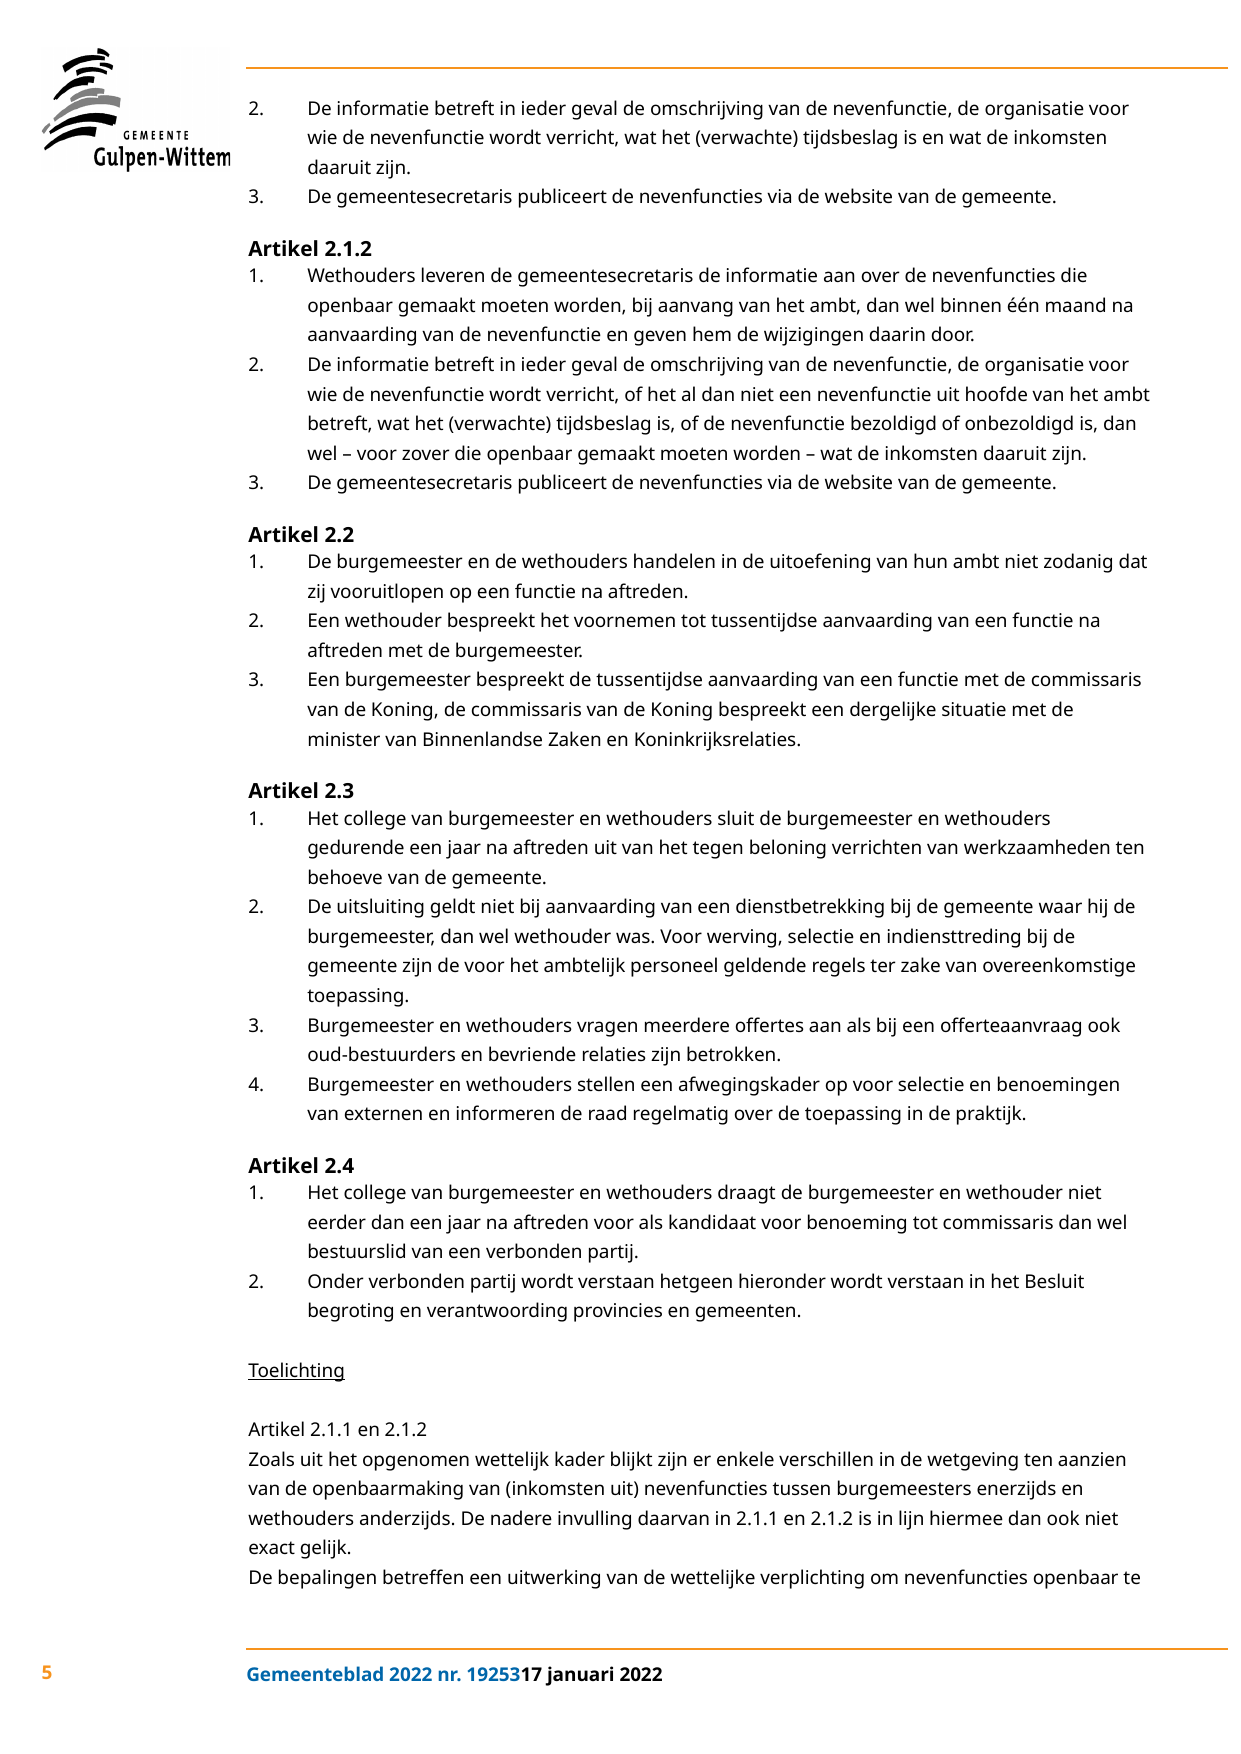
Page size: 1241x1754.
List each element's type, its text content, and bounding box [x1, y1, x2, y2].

text Artikel 2.4 [248, 1151, 1152, 1179]
list Een burgemeester bespreekt de tussentijdse aanvaarding van een functie met de commissaris van de Koning, de commissaris van de Koning bespreekt een dergelijke situatie met de minister van Binnenlandse Zaken en Koninkrijksrelaties. [248, 667, 1152, 752]
list Burgemeester en wethouders stellen een afwegingskader op voor selectie en benoemingen van externen en informeren de raad regelmatig over de toepassing in de praktijk. [248, 1071, 1152, 1126]
list De gemeentesecretaris publiceert de nevenfuncties via de website van de gemeente. [248, 183, 1152, 209]
text Artikel 2.1.2 [248, 234, 1152, 262]
list Het college van burgemeester en wethouders draagt de burgemeester en wethouder niet eerder dan een jaar na aftreden voor als kandidaat voor benoeming tot commissaris dan wel bestuurslid van een verbonden partij. [248, 1179, 1152, 1264]
text Artikel 2.3 [248, 776, 1152, 805]
table_header Toelichting Artikel 2.1.1 en 2.1.2 Zoals uit het opgenomen wettelijk kader blijkt zijn er enkele verschillen in de wetgeving ten aanzien van de openbaarmaking van (inkomsten uit) nevenfuncties tussen burgemeesters enerzijds en wethouders anderzijds. De nadere invulling daarvan in 2.1.1 en 2.1.2 is in lijn hiermee dan ook niet exact gelijk. De bepalingen betreffen een uitwerking van de wettelijke verplichting om nevenfuncties openbaar te [248, 1357, 1152, 1590]
list Het college van burgemeester en wethouders sluit de burgemeester en wethouders gedurende een jaar na aftreden uit van het tegen beloning verrichten van werkzaamheden ten behoeve van de gemeente. [248, 805, 1152, 889]
list Een wethouder bespreekt het voornemen tot tussentijdse aanvaarding van een functie na aftreden met de burgemeester. [248, 607, 1152, 663]
list De burgemeester en de wethouders handelen in de uitoefening van hun ambt niet zodanig dat zij vooruitlopen op een functie na aftreden. [248, 548, 1152, 604]
picture [41, 47, 231, 172]
list De informatie betreft in ieder geval de omschrijving van de nevenfunctie, de organisatie voor wie de nevenfunctie wordt verricht, wat het (verwachte) tijdsbeslag is en wat de inkomsten daaruit zijn. [248, 95, 1152, 180]
list De uitsluiting geldt niet bij aanvaarding van een dienstbetrekking bij de gemeente waar hij de burgemeester, dan wel wethouder was. Voor werving, selectie en indiensttreding bij de gemeente zijn de voor het ambtelijk personeel geldende regels ter zake van overeenkomstige toepassing. [248, 893, 1152, 1008]
list Wethouders leveren de gemeentesecretaris de informatie aan over de nevenfuncties die openbaar gemaakt moeten worden, bij aanvang van het ambt, dan wel binnen één maand na aanvaarding van de nevenfunctie en geven hem de wijzigingen daarin door. [248, 262, 1152, 347]
list Onder verbonden partij wordt verstaan hetgeen hieronder wordt verstaan in het Besluit begroting en verantwoording provincies en gemeenten. [248, 1268, 1152, 1323]
list De gemeentesecretaris publiceert de nevenfuncties via de website van de gemeente. [248, 469, 1152, 495]
text Artikel 2.2 [248, 520, 1152, 548]
list De informatie betreft in ieder geval de omschrijving van de nevenfunctie, de organisatie voor wie de nevenfunctie wordt verricht, of het al dan niet een nevenfunctie uit hoofde van het ambt betreft, wat het (verwachte) tijdsbeslag is, of de nevenfunctie bezoldigd of onbezoldigd is, dan wel – voor zover die openbaar gemaakt moeten worden – wat de inkomsten daaruit zijn. [248, 351, 1152, 466]
list Burgemeester en wethouders vragen meerdere offertes aan als bij een offerteaanvraag ook oud-bestuurders en bevriende relaties zijn betrokken. [248, 1012, 1152, 1067]
